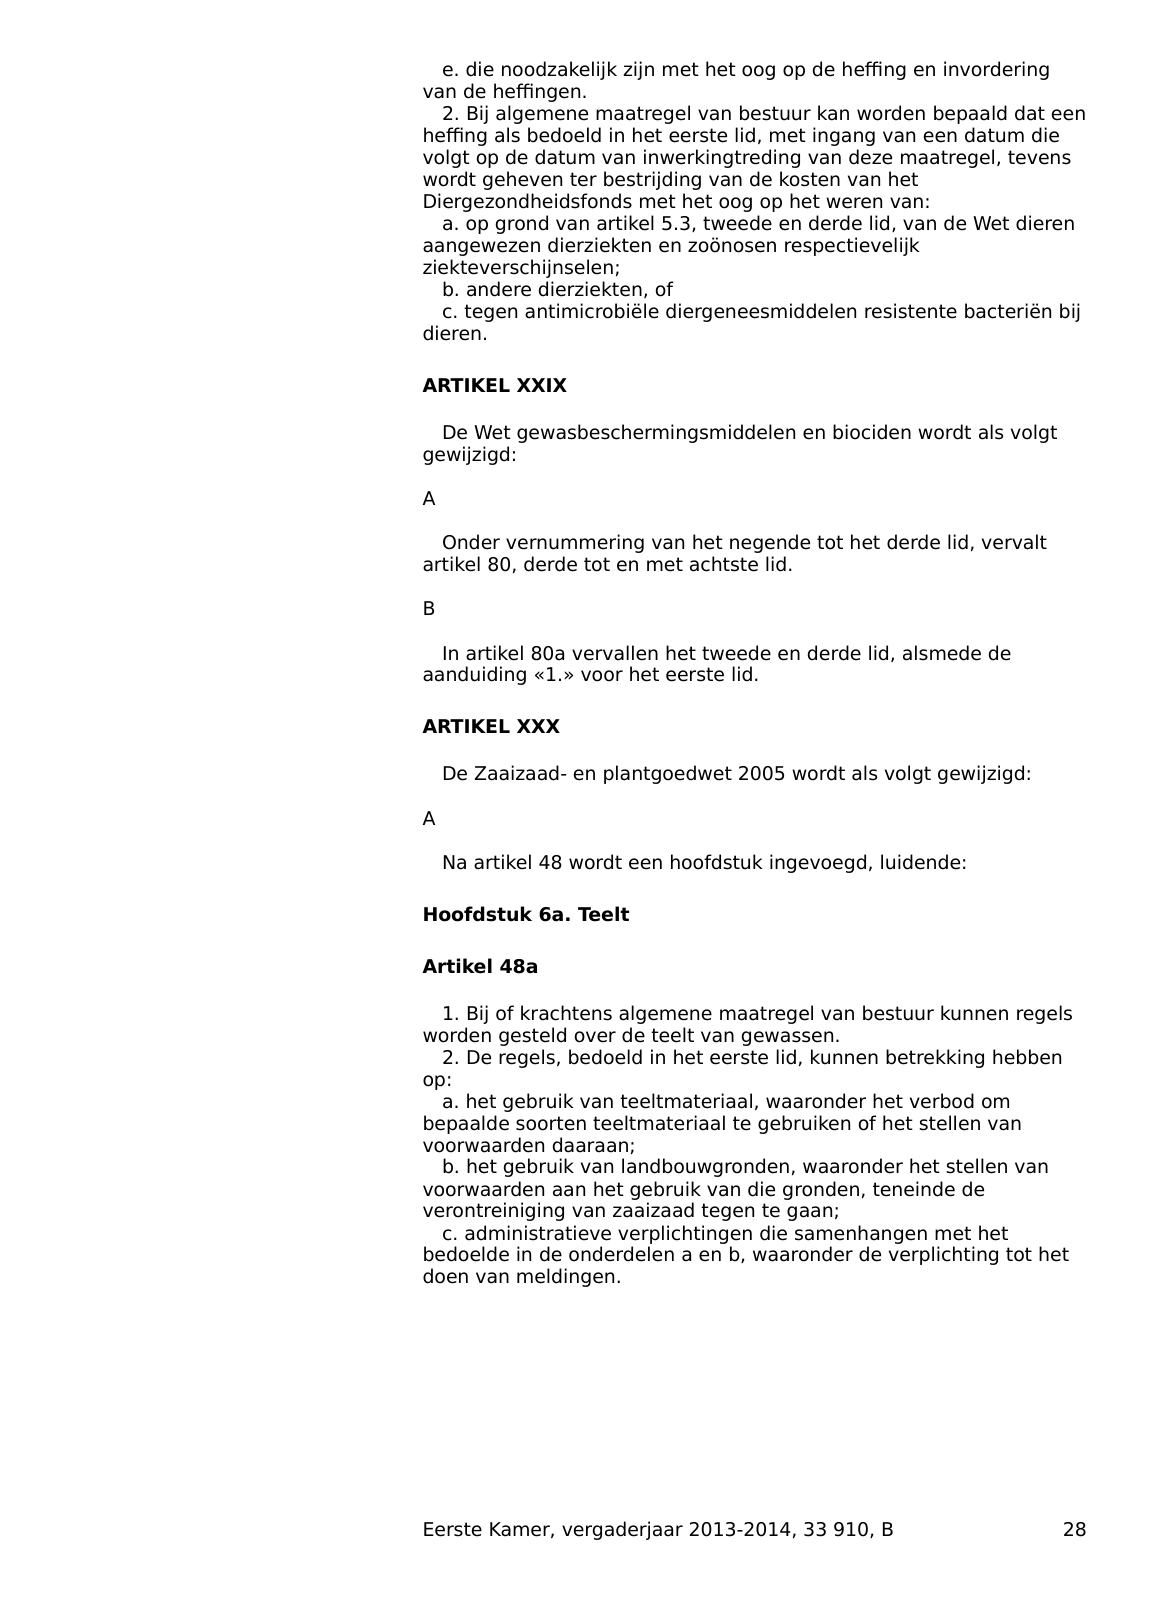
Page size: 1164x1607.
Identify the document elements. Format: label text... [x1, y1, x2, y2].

text 1. Bij of krachtens algemene maatregel van bestuur kunnen regels worden gesteld over de teelt van gewassen. [422, 1003, 1087, 1047]
text In artikel 80a vervallen het tweede en derde lid, alsmede de aanduiding «1.» voor het eerste lid. [422, 642, 1087, 686]
text c. administratieve verplichtingen die samenhangen met het bedoelde in de onderdelen a en b, waaronder de verplichting tot het doen van meldingen. [422, 1222, 1087, 1288]
text a. het gebruik van teeltmateriaal, waaronder het verbod om bepaalde soorten teeltmateriaal te gebruiken of het stellen van voorwaarden daaraan; [422, 1091, 1087, 1156]
text b. het gebruik van landbouwgronden, waaronder het stellen van voorwaarden aan het gebruik van die gronden, teneinde de verontreiniging van zaaizaad tegen te gaan; [422, 1156, 1087, 1222]
text 2. Bij algemene maatregel van bestuur kan worden bepaald dat een heffing als bedoeld in het eerste lid, met ingang van een datum die volgt op de datum van inwerkingtreding van deze maatregel, tevens wordt geheven ter bestrijding van de kosten van het Diergezondheidsfonds met het oog op het weren van: [422, 103, 1087, 213]
text e. die noodzakelijk zijn met het oog op de heffing en invordering van de heffingen. [422, 59, 1087, 103]
subtitle ARTIKEL XXIX [422, 375, 1087, 397]
text a. op grond van artikel 5.3, tweede en derde lid, van de Wet dieren aangewezen dierziekten en zoönosen respectievelijk ziekteverschijnselen; [422, 213, 1087, 279]
subtitle Hoofdstuk 6a. Teelt [422, 904, 1087, 926]
text De Wet gewasbeschermingsmiddelen en biociden wordt als volgt gewijzigd: [422, 422, 1087, 466]
text De Zaaizaad- en plantgoedwet 2005 wordt als volgt gewijzigd: [422, 763, 1087, 785]
text b. andere dierziekten, of [422, 279, 1087, 301]
text A [422, 807, 1087, 829]
text 2. De regels, bedoeld in het eerste lid, kunnen betrekking hebben op: [422, 1047, 1087, 1091]
text Na artikel 48 wordt een hoofdstuk ingevoegd, luidende: [422, 852, 1087, 874]
text Onder vernummering van het negende tot het derde lid, vervalt artikel 80, derde tot en met achtste lid. [422, 532, 1087, 576]
text A [422, 488, 1087, 510]
text B [422, 598, 1087, 620]
subtitle ARTIKEL XXX [422, 716, 1087, 738]
text c. tegen antimicrobiële diergeneesmiddelen resistente bacteriën bij dieren. [422, 301, 1087, 345]
subtitle Artikel 48a [422, 956, 1087, 978]
